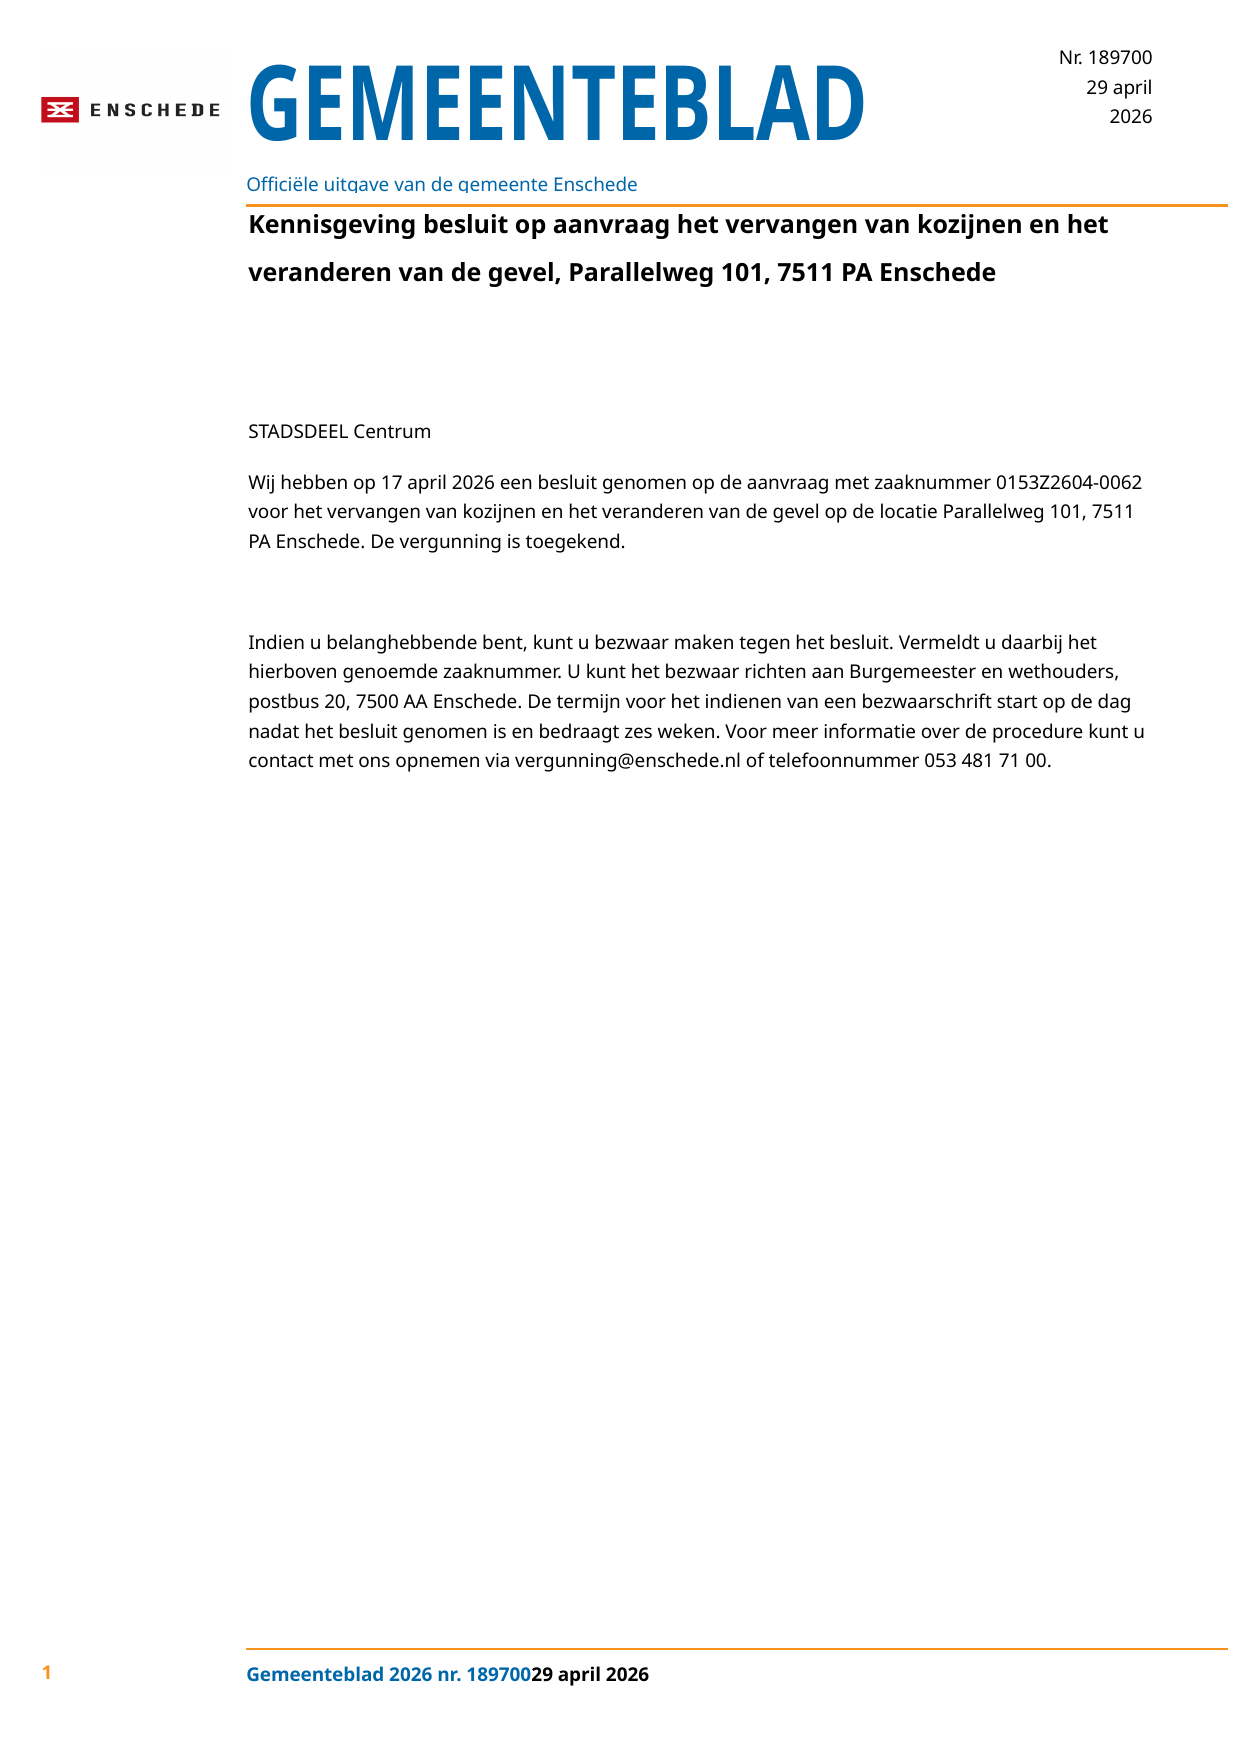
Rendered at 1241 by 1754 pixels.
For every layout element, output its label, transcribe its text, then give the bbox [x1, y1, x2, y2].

text Indien u belanghebbende bent, kunt u bezwaar maken tegen het besluit. Vermeldt u daarbij het hierboven genoemde zaaknummer. U kunt het bezwaar richten aan Burgemeester en wethouders, postbus 20, 7500 AA Enschede. De termijn voor het indienen van een bezwaarschrift start op de dag nadat het besluit genomen is en bedraagt zes weken. Voor meer informatie over de procedure kunt u contact met ons opnemen via vergunning@enschede.nl of telefoonnummer 053 481 71 00. [248, 629, 1152, 773]
text STADSDEEL Centrum [248, 419, 1152, 444]
text Wij hebben op 17 april 2026 een besluit genomen op de aanvraag met zaaknummer 0153Z2604-0062 voor het vervangen van kozijnen en het veranderen van de gevel op de locatie Parallelweg 101, 7511 PA Enschede. De vergunning is toegekend. [248, 469, 1152, 554]
text Kennisgeving besluit op aanvraag het vervangen van kozijnen en het veranderen van de gevel, Parallelweg 101, 7511 PA Enschede [248, 207, 1152, 288]
picture [41, 47, 231, 172]
